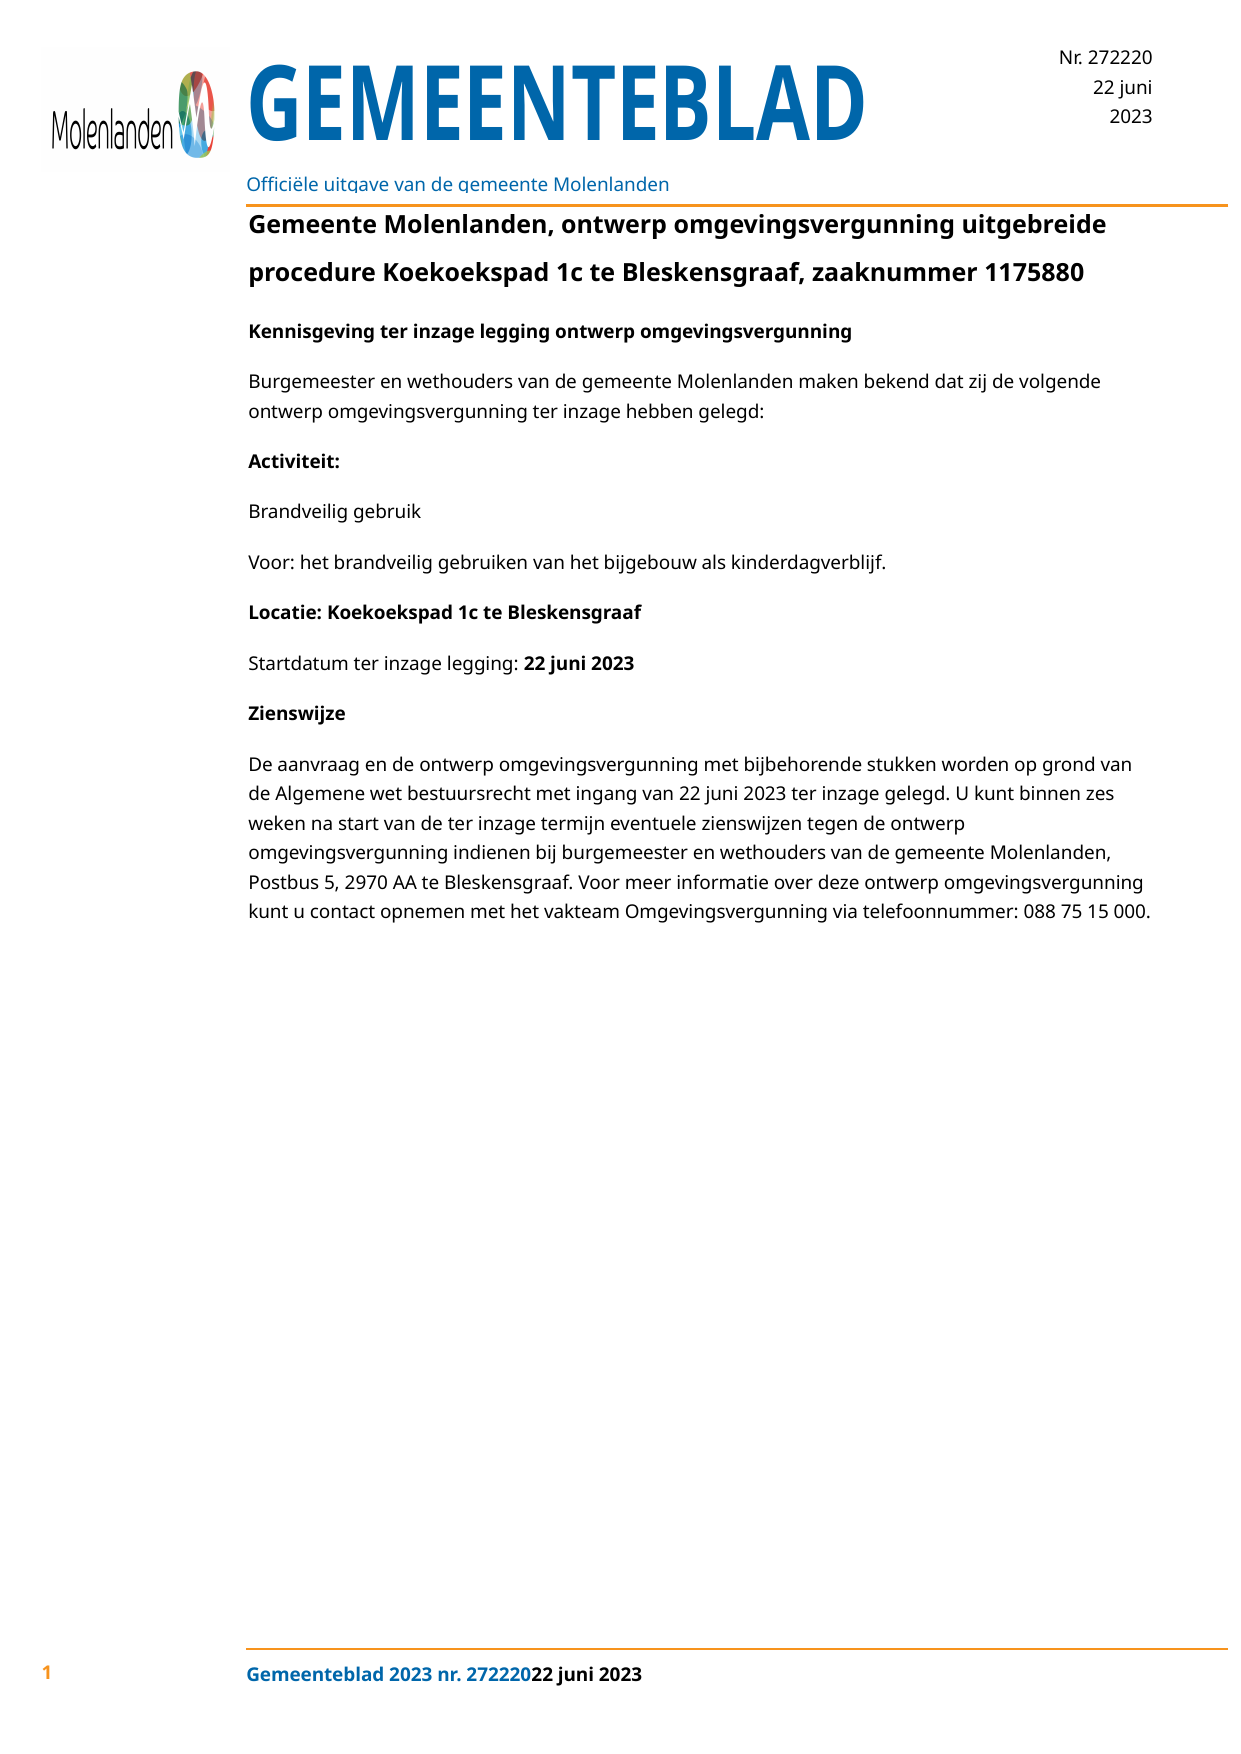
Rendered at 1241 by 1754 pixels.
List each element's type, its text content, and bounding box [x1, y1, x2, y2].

text Zienswijze [248, 700, 1152, 726]
text Locatie: Koekoekspad 1c te Bleskensgraaf [248, 599, 1152, 625]
text Brandveilig gebruik [248, 499, 1152, 524]
text Burgemeester en wethouders van de gemeente Molenlanden maken bekend dat zij de volgende ontwerp omgevingsvergunning ter inzage hebben gelegd: [248, 368, 1152, 424]
text Startdatum ter inzage legging: 22 juni 2023 [248, 650, 1152, 676]
text Gemeente Molenlanden, ontwerp omgevingsvergunning uitgebreide procedure Koekoekspad 1c te Bleskensgraaf, zaaknummer 1175880 [248, 207, 1152, 288]
text Activiteit: [248, 448, 1152, 474]
text Kennisgeving ter inzage legging ontwerp omgevingsvergunning [248, 318, 1152, 344]
text De aanvraag en de ontwerp omgevingsvergunning met bijbehorende stukken worden op grond van de Algemene wet bestuursrecht met ingang van 22 juni 2023 ter inzage gelegd. U kunt binnen zes weken na start van de ter inzage termijn eventuele zienswijzen tegen de ontwerp omgevingsvergunning indienen bij burgemeester en wethouders van de gemeente Molenlanden, Postbus 5, 2970 AA te Bleskensgraaf. Voor meer informatie over deze ontwerp omgevingsvergunning kunt u contact opnemen met het vakteam Omgevingsvergunning via telefoonnummer: 088 75 15 000. [248, 751, 1152, 924]
text Voor: het brandveilig gebruiken van het bijgebouw als kinderdagverblijf. [248, 549, 1152, 575]
picture [41, 47, 231, 172]
